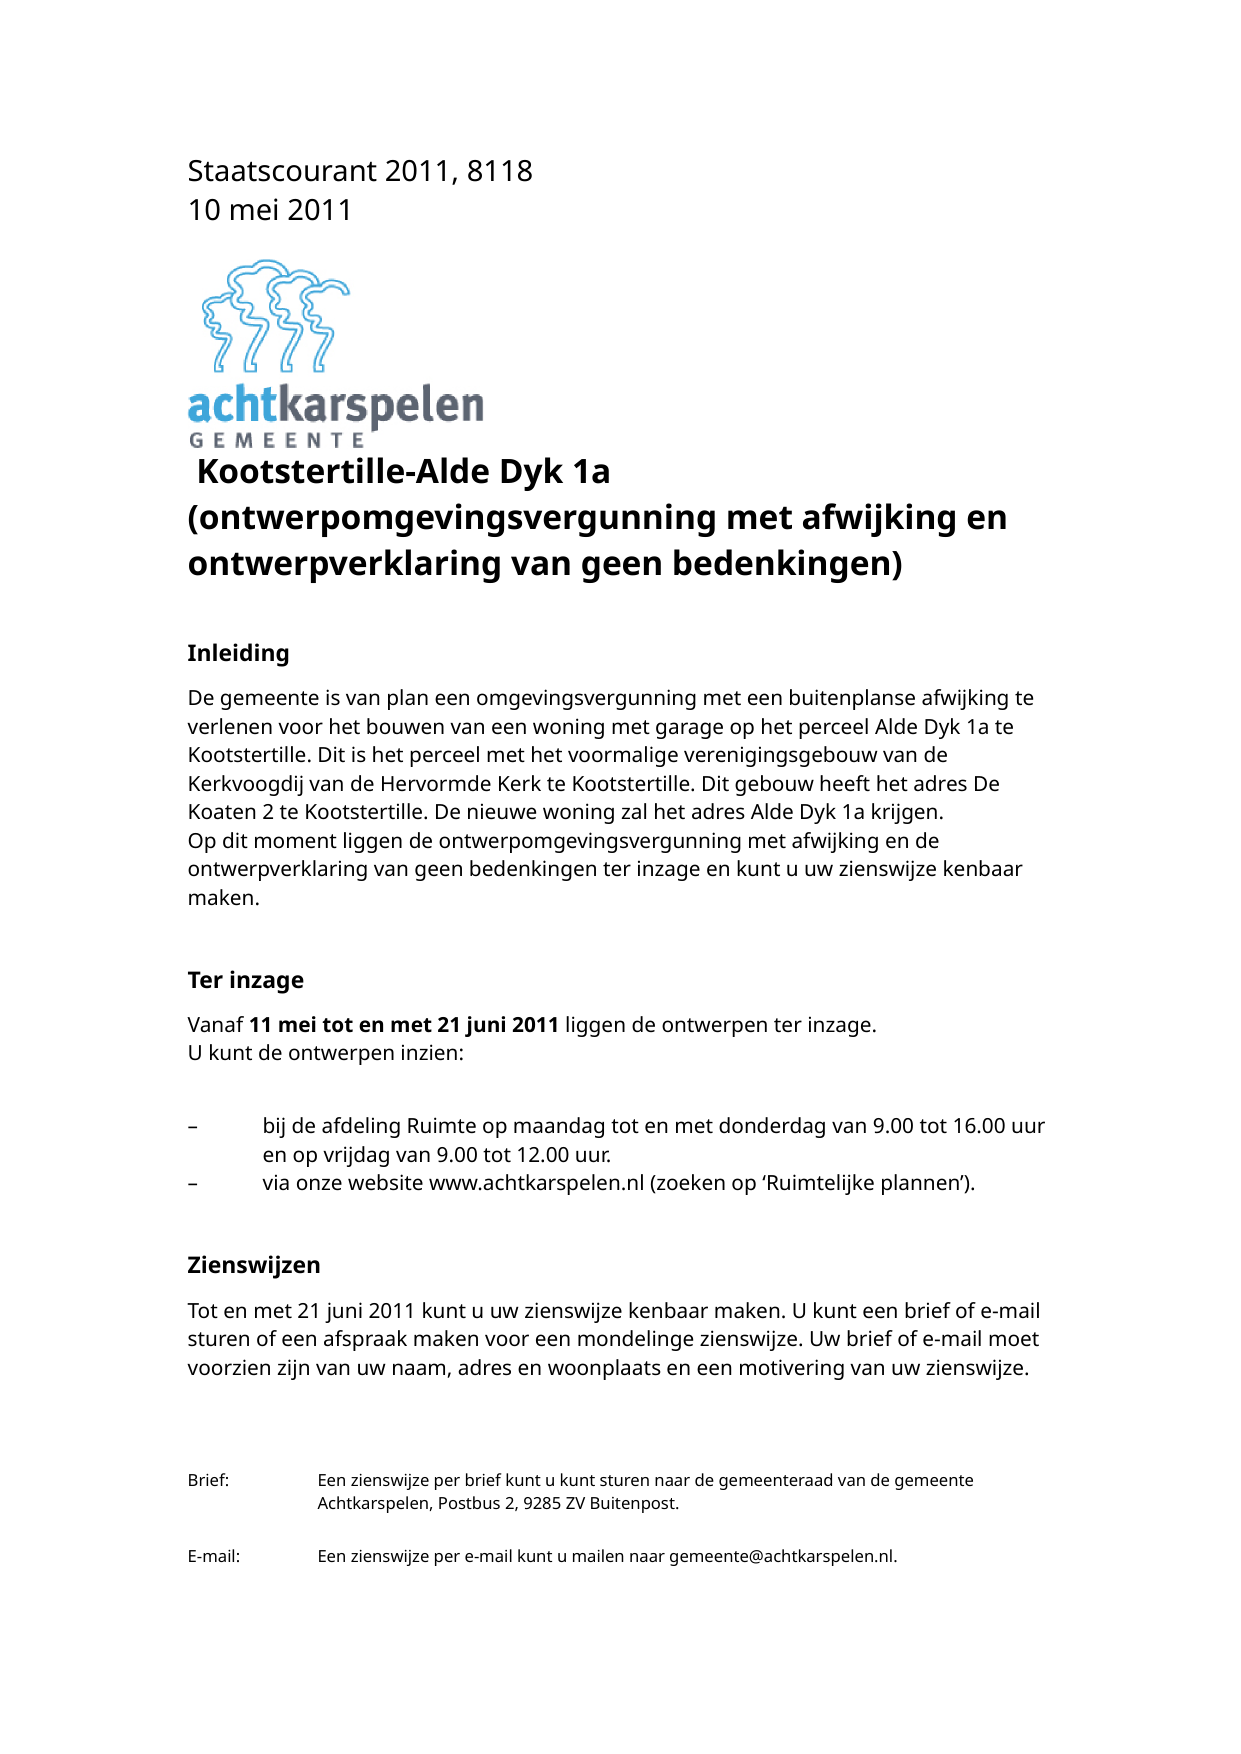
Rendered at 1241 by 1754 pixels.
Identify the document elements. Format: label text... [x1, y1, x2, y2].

subtitle Zienswijzen [187, 1249, 1053, 1281]
picture [187, 258, 484, 449]
table_header Brief: [188, 1469, 317, 1544]
table_cell Een zienswijze per e-mail kunt u mailen naar gemeente@achtkarspelen.nl. [317, 1544, 1053, 1597]
text Op dit moment liggen de ontwerpomgevingsvergunning met afwijking en de ontwerpverklaring van geen bedenkingen ter inzage en kunt u uw zienswijze kenbaar maken. [187, 826, 1053, 911]
text Tot en met 21 juni 2011 kunt u uw zienswijze kenbaar maken. U kunt een brief of e-mail sturen of een afspraak maken voor een mondelinge zienswijze. Uw brief of e-mail moet voorzien zijn van uw naam, adres en woonplaats en een motivering van uw zienswijze. [187, 1296, 1053, 1381]
text Vanaf 11 mei tot en met 21 juni 2011 liggen de ontwerpen ter inzage. [187, 1010, 1053, 1038]
subtitle Kootstertille-Alde Dyk 1a (ontwerpomgevingsvergunning met afwijking en ontwerpverklaring van geen bedenkingen) [187, 271, 1053, 585]
text De gemeente is van plan een omgevingsvergunning met een buitenplanse afwijking te verlenen voor het bouwen van een woning met garage op het perceel Alde Dyk 1a te Kootstertille. Dit is het perceel met het voormalige verenigingsgebouw van de Kerkvoogdij van de Hervormde Kerk te Kootstertille. Dit gebouw heeft het adres De Koaten 2 te Kootstertille. De nieuwe woning zal het adres Alde Dyk 1a krijgen. [187, 683, 1053, 826]
list via onze website www.achtkarspelen.nl (zoeken op ‘Ruimtelijke plannen’). [187, 1168, 1053, 1197]
subtitle Ter inzage [187, 963, 1053, 995]
table_cell E-mail: [188, 1544, 317, 1597]
table_header Een zienswijze per brief kunt u kunt sturen naar de gemeenteraad van de gemeente Achtkarspelen, Postbus 2, 9285 ZV Buitenpost. [317, 1469, 1053, 1544]
text U kunt de ontwerpen inzien: [187, 1038, 1053, 1067]
list bij de afdeling Ruimte op maandag tot en met donderdag van 9.00 tot 16.00 uur en op vrijdag van 9.00 tot 12.00 uur. [187, 1112, 1053, 1168]
text 10 mei 2011 [187, 190, 1053, 229]
text Staatscourant 2011, 8118 [187, 150, 1053, 190]
subtitle Inleiding [187, 637, 1053, 668]
